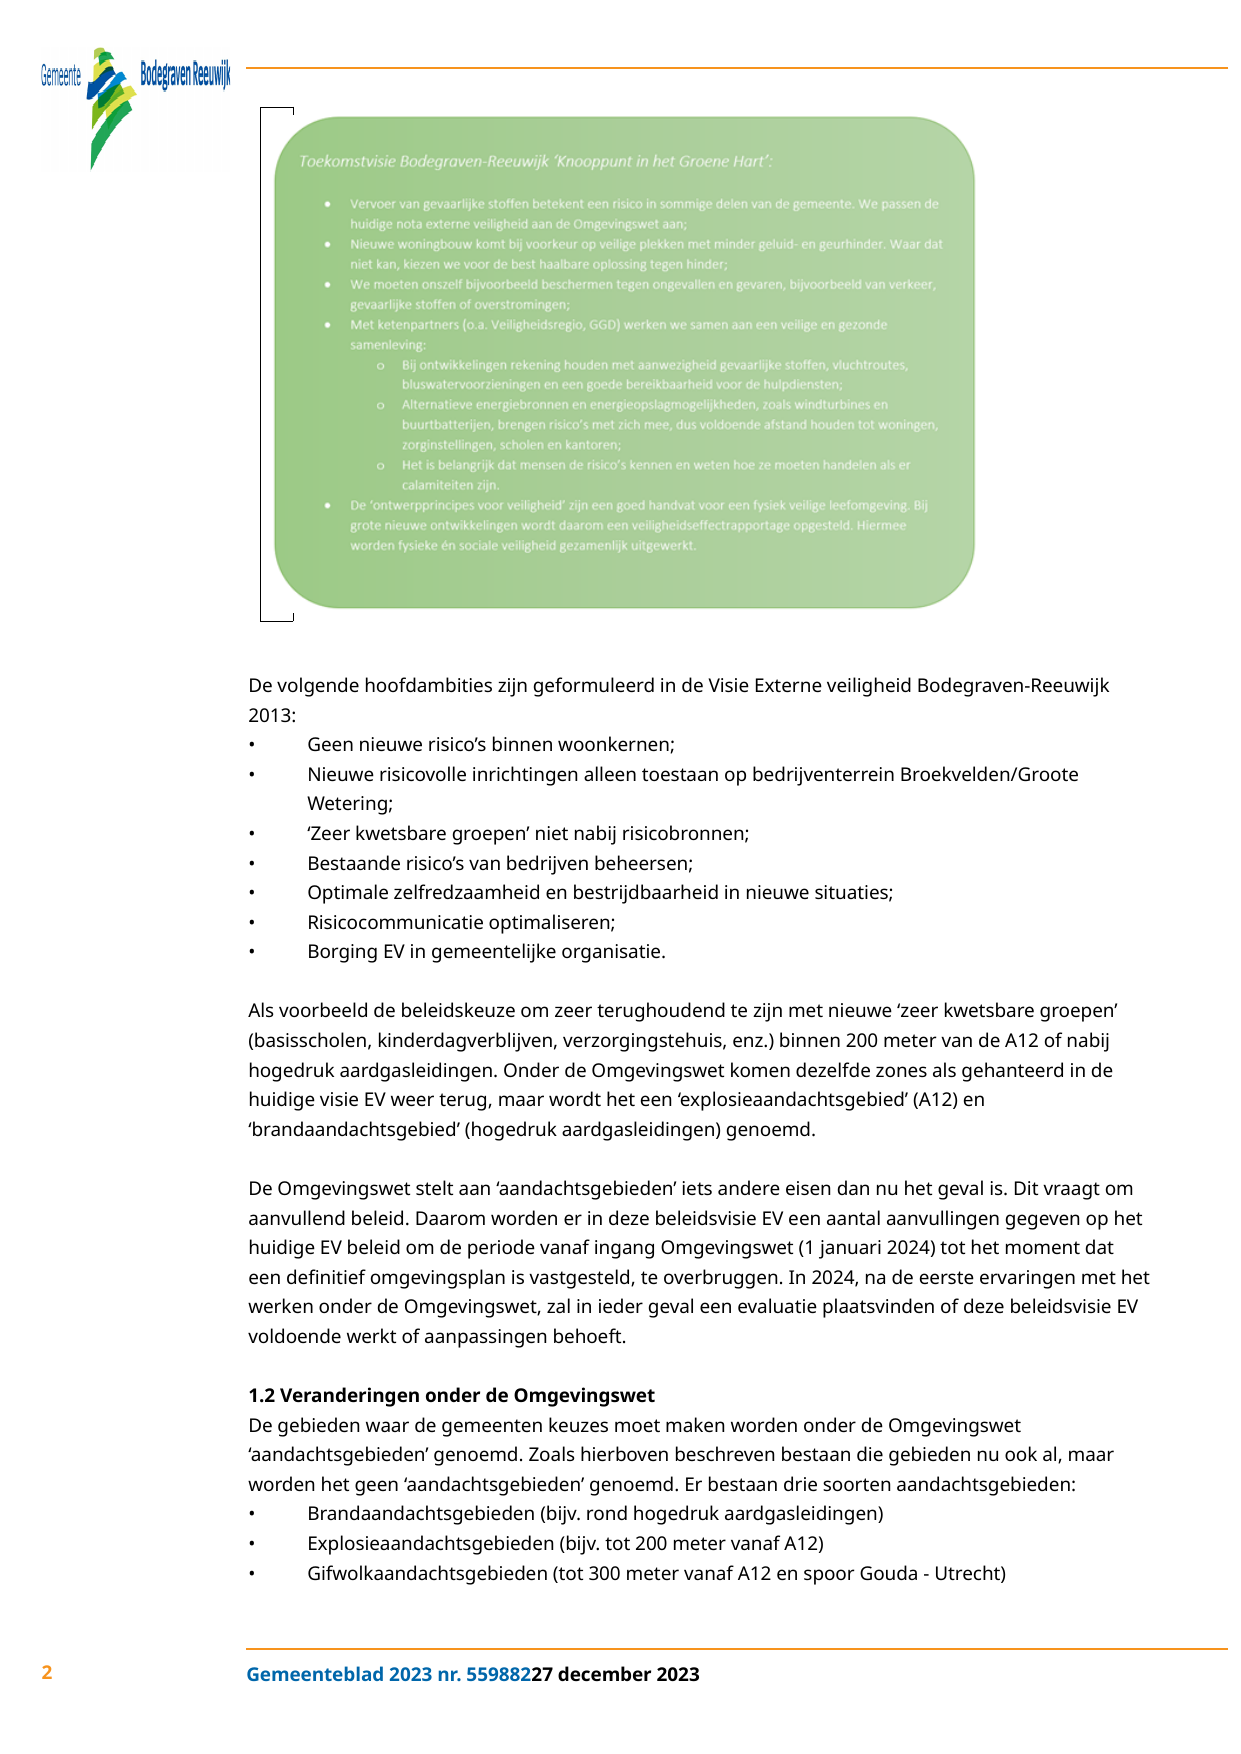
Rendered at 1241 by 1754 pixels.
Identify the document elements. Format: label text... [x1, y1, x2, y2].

list Geen nieuwe risico’s binnen woonkernen; [248, 731, 1152, 757]
list Brandaandachtsgebieden (bijv. rond hogedruk aardgasleidingen) [248, 1501, 1152, 1526]
list ‘Zeer kwetsbare groepen’ niet nabij risicobronnen; [248, 820, 1152, 846]
list Explosieaandachtsgebieden (bijv. tot 200 meter vanaf A12) [248, 1530, 1152, 1556]
picture [41, 47, 231, 172]
list Risicocommunicatie optimaliseren; [248, 909, 1152, 934]
text 1.2 Veranderingen onder de Omgevingswet [248, 1382, 1152, 1408]
list Gifwolkaandachtsgebieden (tot 300 meter vanaf A12 en spoor Gouda - Utrecht) [248, 1560, 1152, 1585]
text Als voorbeeld de beleidskeuze om zeer terughoudend te zijn met nieuwe ‘zeer kwetsbare groepen’ (basisscholen, kinderdagverblijven, verzorgingstehuis, enz.) binnen 200 meter van de A12 of nabij hogedruk aardgasleidingen. Onder de Omgevingswet komen dezelfde zones als gehanteerd in de huidige visie EV weer terug, maar wordt het een ‘explosieaandachtsgebied’ (A12) en ‘brandaandachtsgebied’ (hogedruk aardgasleidingen) genoemd. [248, 998, 1152, 1142]
text De Omgevingswet stelt aan ‘aandachtsgebieden’ iets andere eisen dan nu het geval is. Dit vraagt om aanvullend beleid. Daarom worden er in deze beleidsvisie EV een aantal aanvullingen gegeven op het huidige EV beleid om de periode vanaf ingang Omgevingswet (1 januari 2024) tot het moment dat een definitief omgevingsplan is vastgesteld, te overbruggen. In 2024, na de eerste ervaringen met het werken onder de Omgevingswet, zal in ieder geval een evaluatie plaatsvinden of deze beleidsvisie EV voldoende werkt of aanpassingen behoeft. [248, 1175, 1152, 1349]
picture [268, 115, 978, 613]
text De gebieden waar de gemeenten keuzes moet maken worden onder de Omgevingswet ‘aandachtsgebieden’ genoemd. Zoals hierboven beschreven bestaan die gebieden nu ook al, maar worden het geen ‘aandachtsgebieden’ genoemd. Er bestaan drie soorten aandachtsgebieden: [248, 1412, 1152, 1497]
list Nieuwe risicovolle inrichtingen alleen toestaan op bedrijventerrein Broekvelden/Groote Wetering; [248, 761, 1152, 816]
list Bestaande risico’s van bedrijven beheersen; [248, 850, 1152, 875]
list Borging EV in gemeentelijke organisatie. [248, 938, 1152, 964]
list Optimale zelfredzaamheid en bestrijdbaarheid in nieuwe situaties; [248, 879, 1152, 905]
text De volgende hoofdambities zijn geformuleerd in de Visie Externe veiligheid Bodegraven-Reeuwijk 2013: [248, 672, 1152, 727]
